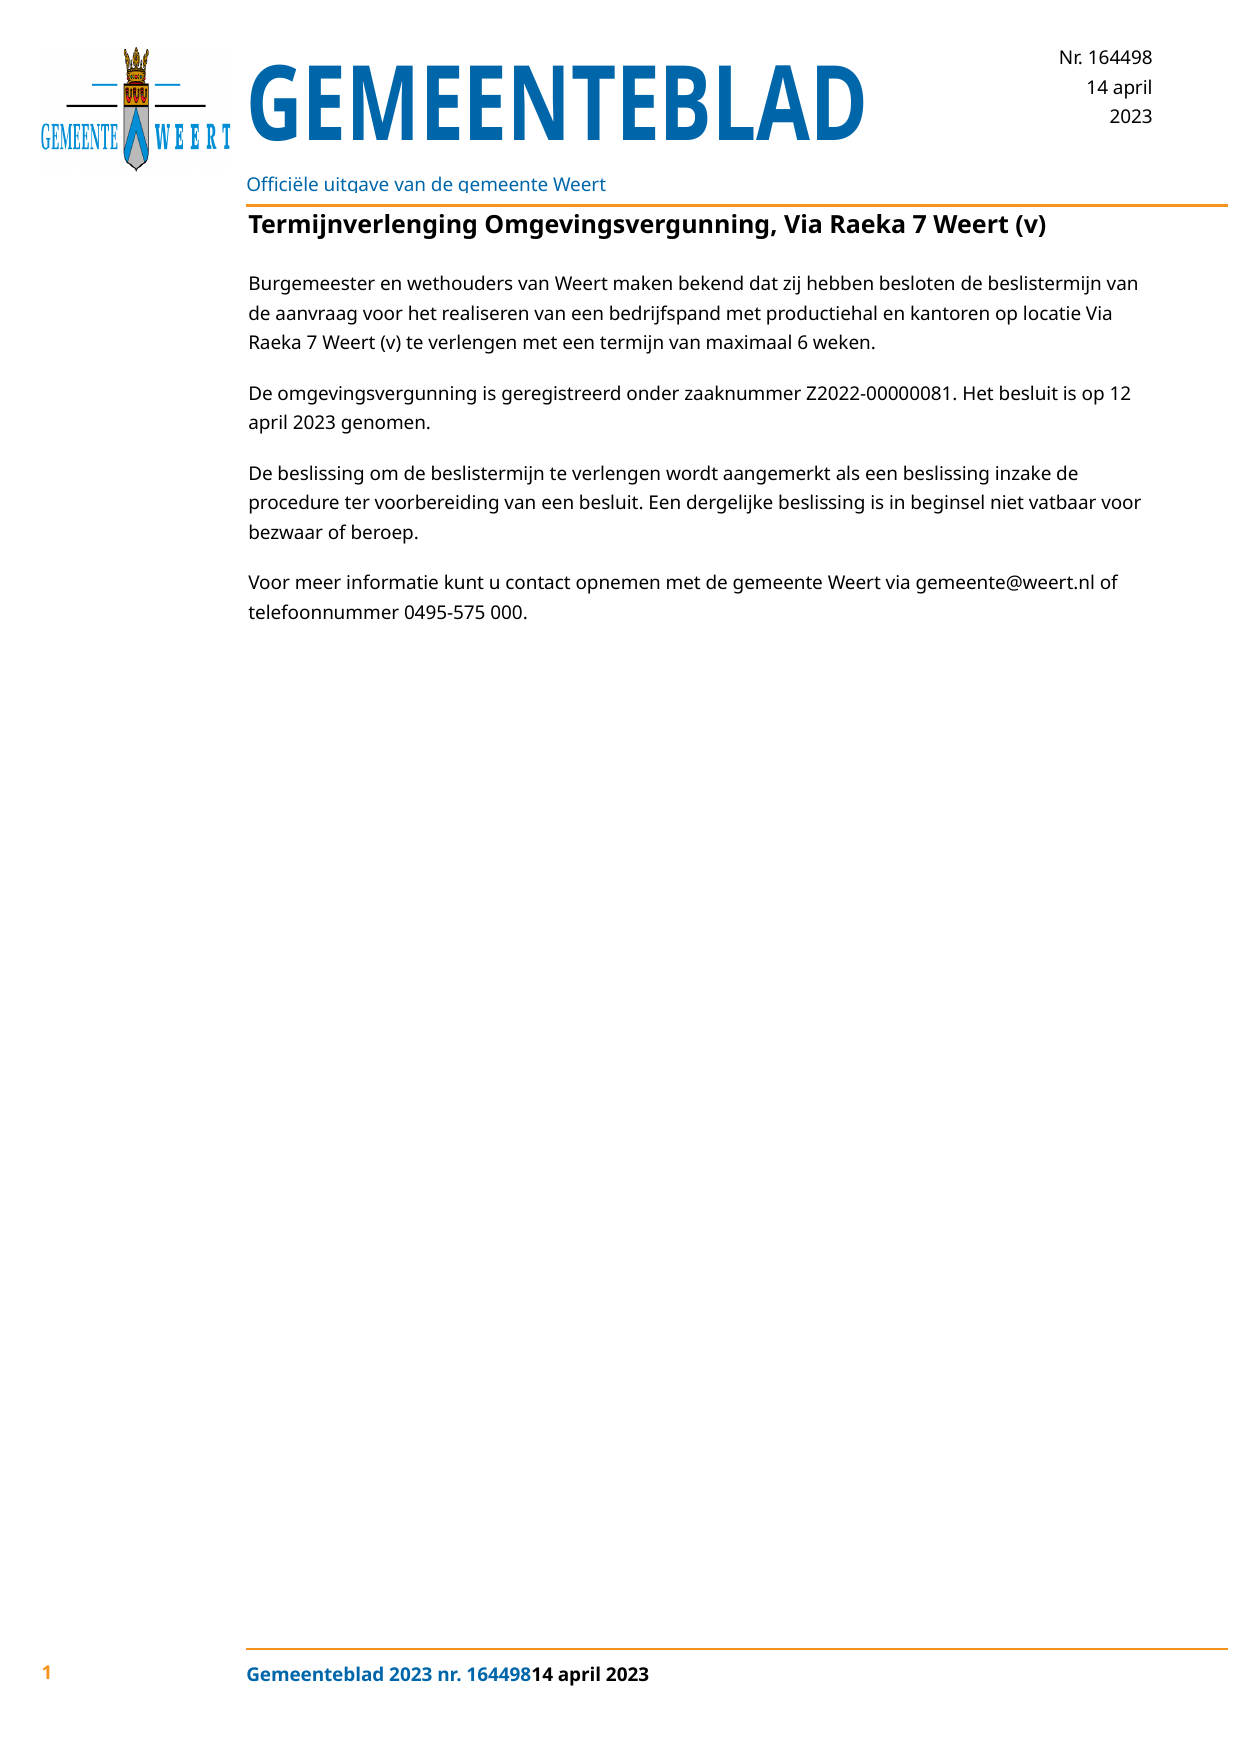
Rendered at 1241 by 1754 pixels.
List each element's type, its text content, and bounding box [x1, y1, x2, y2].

text Burgemeester en wethouders van Weert maken bekend dat zij hebben besloten de beslistermijn van de aanvraag voor het realiseren van een bedrijfspand met productiehal en kantoren op locatie Via Raeka 7 Weert (v) te verlengen met een termijn van maximaal 6 weken. [248, 270, 1152, 355]
text De omgevingsvergunning is geregistreerd onder zaaknummer Z2022-00000081. Het besluit is op 12 april 2023 genomen. [248, 380, 1152, 435]
picture [41, 47, 231, 172]
text De beslissing om de beslistermijn te verlengen wordt aangemerkt als een beslissing inzake de procedure ter voorbereiding van een besluit. Een dergelijke beslissing is in beginsel niet vatbaar voor bezwaar of beroep. [248, 460, 1152, 545]
text Voor meer informatie kunt u contact opnemen met de gemeente Weert via gemeente@weert.nl of telefoonnummer 0495-575 000. [248, 569, 1152, 625]
text Termijnverlenging Omgevingsvergunning, Via Raeka 7 Weert (v) [248, 207, 1152, 241]
